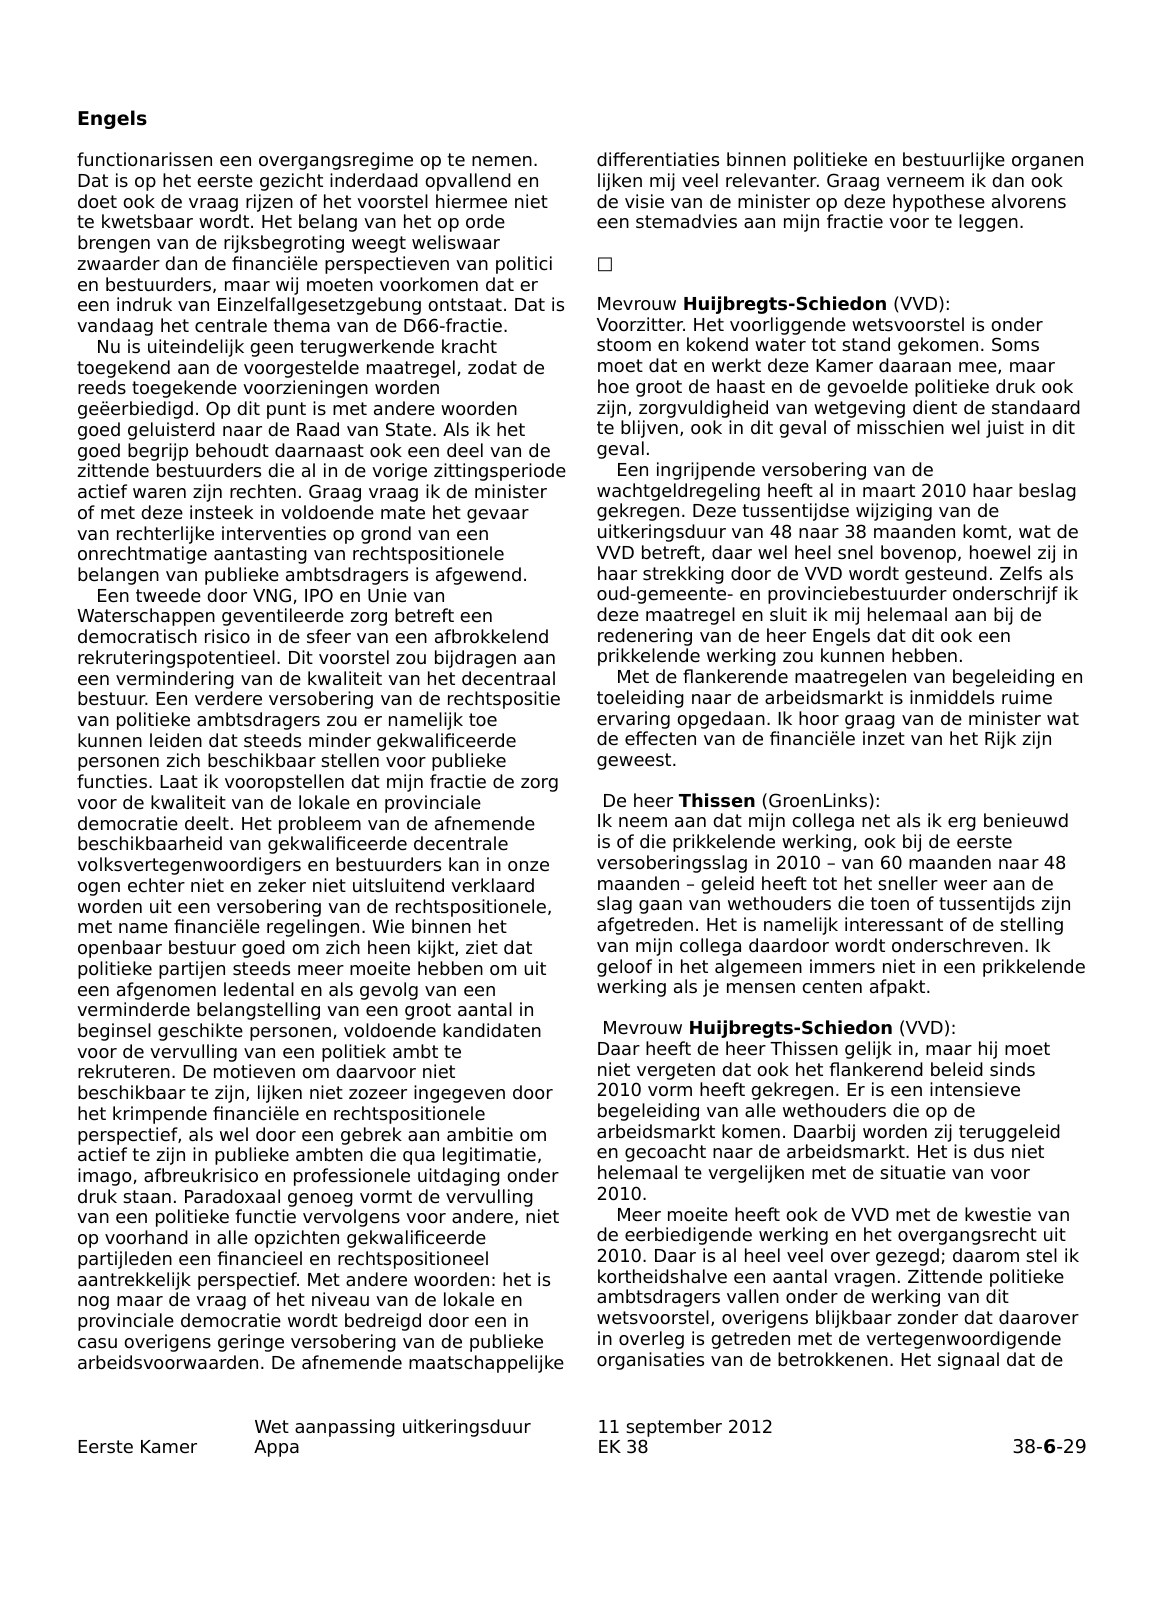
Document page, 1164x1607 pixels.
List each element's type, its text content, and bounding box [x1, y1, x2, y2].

text Mevrouw Huijbregts-Schiedon (VVD): [596, 294, 1087, 314]
text Daar heeft de heer Thissen gelijk in, maar hij moet niet vergeten dat ook het flankerend beleid sinds 2010 vorm heeft gekregen. Er is een intensieve begeleiding van alle wethouders die op de arbeidsmarkt komen. Daarbij worden zij teruggeleid en gecoacht naar de arbeidsmarkt. Het is dus niet helemaal te vergelijken met de situatie van voor 2010. [596, 1039, 1087, 1204]
text Een tweede door VNG, IPO en Unie van Waterschappen geventileerde zorg betreft een democratisch risico in de sfeer van een afbrokkelend rekruteringspotentieel. Dit voorstel zou bijdragen aan een vermindering van de kwaliteit van het decentraal bestuur. Een verdere versobering van de rechtspositie van politieke ambtsdragers zou er namelijk toe kunnen leiden dat steeds minder gekwalificeerde personen zich beschikbaar stellen voor publieke functies. Laat ik vooropstellen dat mijn fractie de zorg voor de kwaliteit van de lokale en provinciale democratie deelt. Het probleem van de afnemende beschikbaarheid van gekwalificeerde decentrale volksvertegenwoordigers en bestuurders kan in onze ogen echter niet en zeker niet uitsluitend verklaard worden uit een versobering van de rechtspositionele, met name financiële regelingen. Wie binnen het openbaar bestuur goed om zich heen kijkt, ziet dat politieke partijen steeds meer moeite hebben om uit een afgenomen ledental en als gevolg van een verminderde belangstelling van een groot aantal in beginsel geschikte personen, voldoende kandidaten voor de vervulling van een politiek ambt te rekruteren. De motieven om daarvoor niet beschikbaar te zijn, lijken niet zozeer ingegeven door het krimpende financiële en rechtspositionele perspectief, als wel door een gebrek aan ambitie om actief te zijn in publieke ambten die qua legitimatie, imago, afbreukrisico en professionele uitdaging onder druk staan. Paradoxaal genoeg vormt de vervulling van een politieke functie vervolgens voor andere, niet op voorhand in alle opzichten gekwalificeerde partijleden een financieel en rechtspositioneel aantrekkelijk perspectief. Met andere woorden: het is nog maar de vraag of het niveau van de lokale en provinciale democratie wordt bedreigd door een in casu overigens geringe versobering van de publieke arbeidsvoorwaarden. De afnemende maatschappelijke [77, 586, 567, 1373]
text Een ingrijpende versobering van de wachtgeldregeling heeft al in maart 2010 haar beslag gekregen. Deze tussentijdse wijziging van de uitkeringsduur van 48 naar 38 maanden komt, wat de VVD betreft, daar wel heel snel bovenop, hoewel zij in haar strekking door de VVD wordt gesteund. Zelfs als oud-gemeente- en provinciebestuurder onderschrijf ik deze maatregel en sluit ik mij helemaal aan bij de redenering van de heer Engels dat dit ook een prikkelende werking zou kunnen hebben. [596, 460, 1087, 667]
text Nu is uiteindelijk geen terugwerkende kracht toegekend aan de voorgestelde maatregel, zodat de reeds toegekende voorzieningen worden geëerbiedigd. Op dit punt is met andere woorden goed geluisterd naar de Raad van State. Als ik het goed begrijp behoudt daarnaast ook een deel van de zittende bestuurders die al in de vorige zittingsperiode actief waren zijn rechten. Graag vraag ik de minister of met deze insteek in voldoende mate het gevaar van rechterlijke interventies op grond van een onrechtmatige aantasting van rechtspositionele belangen van publieke ambtsdragers is afgewend. [77, 337, 567, 586]
text functionarissen een overgangsregime op te nemen. Dat is op het eerste gezicht inderdaad opvallend en doet ook de vraag rijzen of het voorstel hiermee niet te kwetsbaar wordt. Het belang van het op orde brengen van de rijksbegroting weegt weliswaar zwaarder dan de financiële perspectieven van politici en bestuurders, maar wij moeten voorkomen dat er een indruk van Einzelfallgesetzgebung ontstaat. Dat is vandaag het centrale thema van de D66-fractie. [77, 150, 567, 337]
text Met de flankerende maatregelen van begeleiding en toeleiding naar de arbeidsmarkt is inmiddels ruime ervaring opgedaan. Ik hoor graag van de minister wat de effecten van de financiële inzet van het Rijk zijn geweest. [596, 667, 1087, 771]
text □ [596, 253, 1087, 274]
text Meer moeite heeft ook de VVD met de kwestie van de eerbiedigende werking en het overgangsrecht uit 2010. Daar is al heel veel over gezegd; daarom stel ik kortheidshalve een aantal vragen. Zittende politieke ambtsdragers vallen onder de werking van dit wetsvoorstel, overigens blijkbaar zonder dat daarover in overleg is getreden met de vertegenwoordigende organisaties van de betrokkenen. Het signaal dat de [596, 1204, 1087, 1370]
text Mevrouw Huijbregts-Schiedon (VVD): [596, 1018, 1087, 1039]
text differentiaties binnen politieke en bestuurlijke organen lijken mij veel relevanter. Graag verneem ik dan ook de visie van de minister op deze hypothese alvorens een stemadvies aan mijn fractie voor te leggen. [596, 150, 1087, 233]
text Ik neem aan dat mijn collega net als ik erg benieuwd is of die prikkelende werking, ook bij de eerste versoberingsslag in 2010 – van 60 maanden naar 48 maanden – geleid heeft tot het sneller weer aan de slag gaan van wethouders die toen of tussentijds zijn afgetreden. Het is namelijk interessant of de stelling van mijn collega daardoor wordt onderschreven. Ik geloof in het algemeen immers niet in een prikkelende werking als je mensen centen afpakt. [596, 811, 1087, 998]
text Voorzitter. Het voorliggende wetsvoorstel is onder stoom en kokend water tot stand gekomen. Soms moet dat en werkt deze Kamer daaraan mee, maar hoe groot de haast en de gevoelde politieke druk ook zijn, zorgvuldigheid van wetgeving dient de standaard te blijven, ook in dit geval of misschien wel juist in dit geval. [596, 314, 1087, 460]
text De heer Thissen (GroenLinks): [596, 791, 1087, 811]
